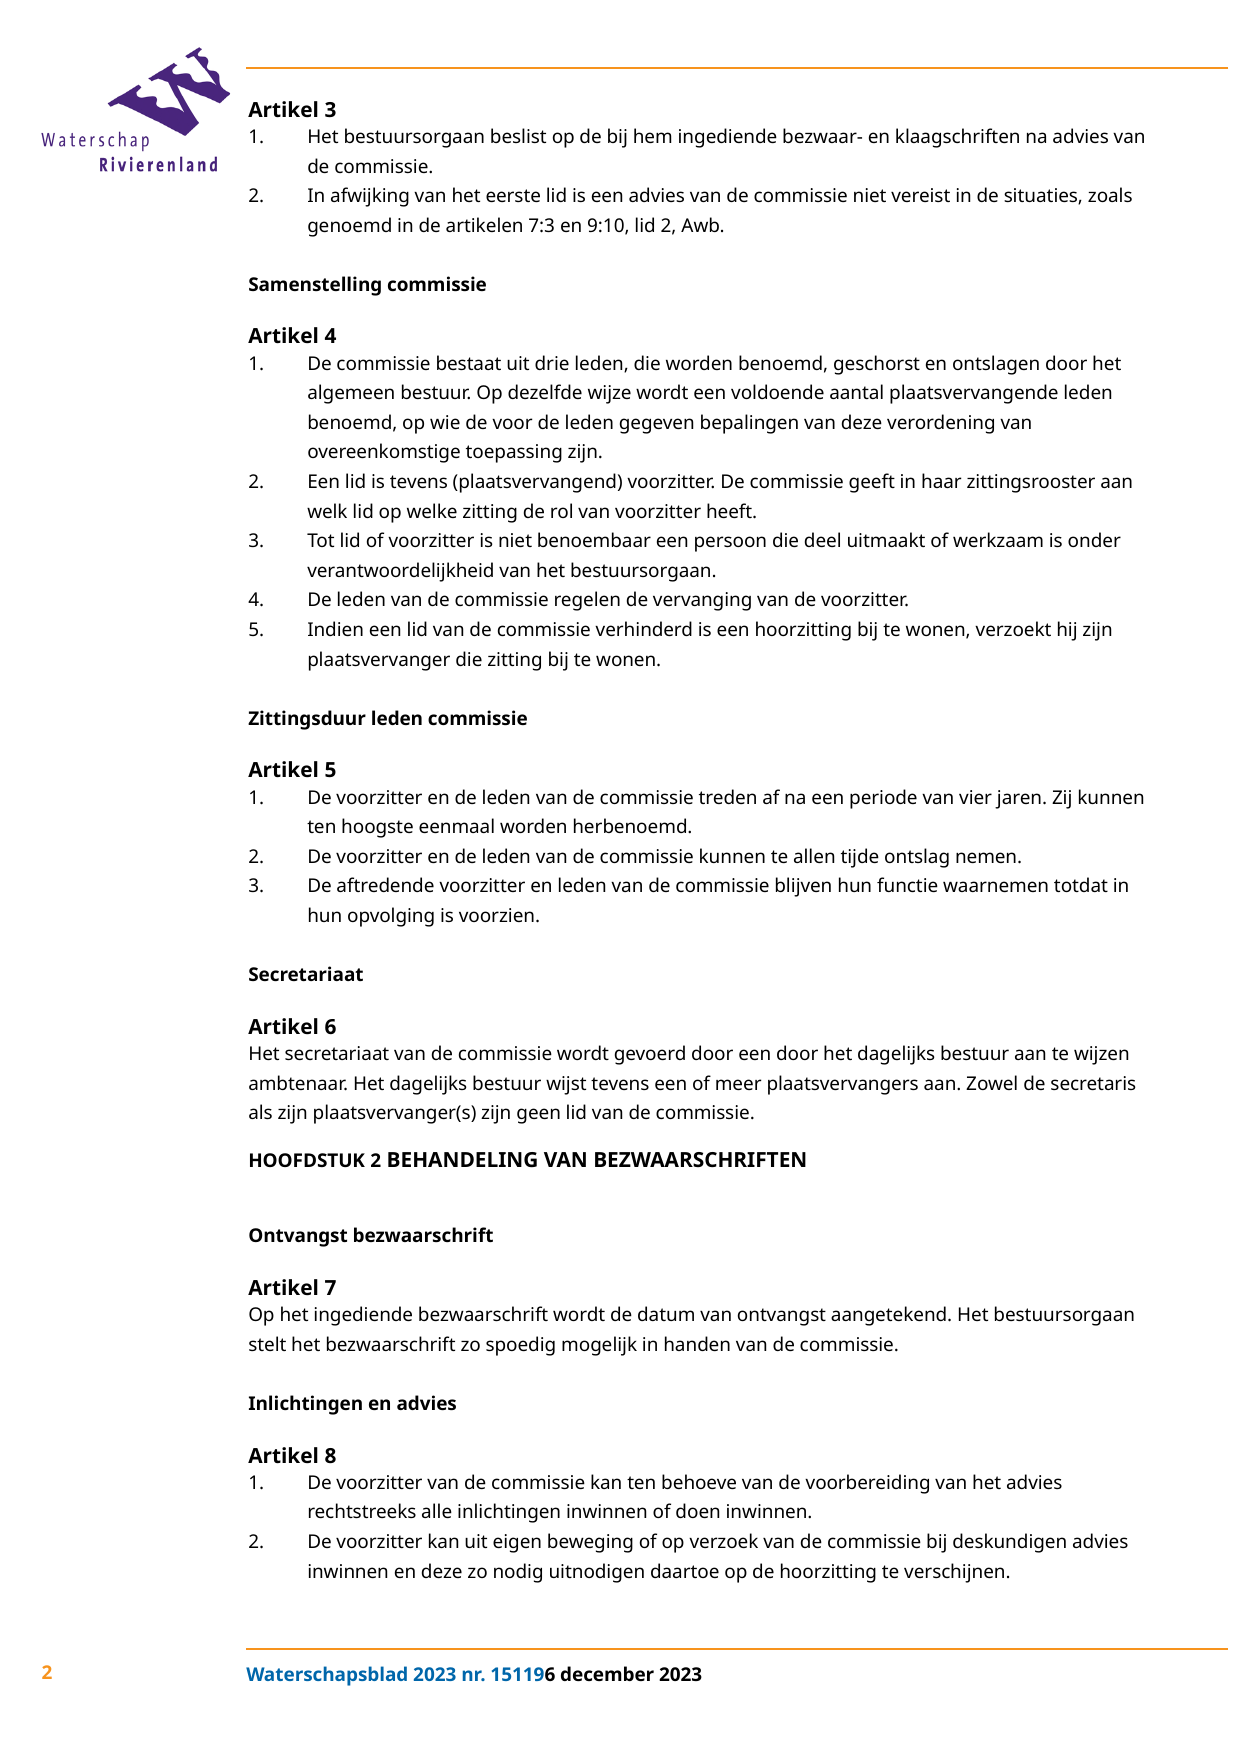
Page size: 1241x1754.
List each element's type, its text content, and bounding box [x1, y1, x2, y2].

list De voorzitter kan uit eigen beweging of op verzoek van de commissie bij deskundigen advies inwinnen en deze zo nodig uitnodigen daartoe op de hoorzitting te verschijnen. [248, 1528, 1152, 1584]
text Artikel 5 [248, 755, 1152, 784]
text Inlichtingen en advies [248, 1390, 1152, 1416]
list Het bestuursorgaan beslist op de bij hem ingediende bezwaar- en klaagschriften na advies van de commissie. [248, 123, 1152, 178]
list De leden van de commissie regelen de vervanging van de voorzitter. [248, 587, 1152, 612]
list Indien een lid van de commissie verhinderd is een hoorzitting bij te wonen, verzoekt hij zijn plaatsvervanger die zitting bij te wonen. [248, 616, 1152, 672]
text Artikel 7 [248, 1273, 1152, 1302]
text Secretariaat [248, 961, 1152, 987]
list Een lid is tevens (plaatsvervangend) voorzitter. De commissie geeft in haar zittingsrooster aan welk lid op welke zitting de rol van voorzitter heeft. [248, 468, 1152, 524]
list De commissie bestaat uit drie leden, die worden benoemd, geschorst en ontslagen door het algemeen bestuur. Op dezelfde wijze wordt een voldoende aantal plaatsvervangende leden benoemd, op wie de voor de leden gegeven bepalingen van deze verordening van overeenkomstige toepassing zijn. [248, 350, 1152, 464]
text Artikel 8 [248, 1441, 1152, 1469]
text HOOFDSTUK 2 BEHANDELING VAN BEZWAARSCHRIFTEN [248, 1145, 1152, 1173]
text Op het ingediende bezwaarschrift wordt de datum van ontvangst aangetekend. Het bestuursorgaan stelt het bezwaarschrift zo spoedig mogelijk in handen van de commissie. [248, 1302, 1152, 1357]
text Samenstelling commissie [248, 271, 1152, 297]
text Zittingsduur leden commissie [248, 705, 1152, 731]
list De aftredende voorzitter en leden van de commissie blijven hun functie waarnemen totdat in hun opvolging is voorzien. [248, 873, 1152, 928]
text Artikel 3 [248, 95, 1152, 123]
text Het secretariaat van de commissie wordt gevoerd door een door het dagelijks bestuur aan te wijzen ambtenaar. Het dagelijks bestuur wijst tevens een of meer plaatsvervangers aan. Zowel de secretaris als zijn plaatsvervanger(s) zijn geen lid van de commissie. [248, 1040, 1152, 1125]
list Tot lid of voorzitter is niet benoembaar een persoon die deel uitmaakt of werkzaam is onder verantwoordelijkheid van het bestuursorgaan. [248, 527, 1152, 583]
list De voorzitter en de leden van de commissie treden af na een periode van vier jaren. Zij kunnen ten hoogste eenmaal worden herbenoemd. [248, 784, 1152, 839]
list In afwijking van het eerste lid is een advies van de commissie niet vereist in de situaties, zoals genoemd in de artikelen 7:3 en 9:10, lid 2, Awb. [248, 182, 1152, 238]
list De voorzitter van de commissie kan ten behoeve van de voorbereiding van het advies rechtstreeks alle inlichtingen inwinnen of doen inwinnen. [248, 1469, 1152, 1524]
text Ontvangst bezwaarschrift [248, 1223, 1152, 1248]
list De voorzitter en de leden van de commissie kunnen te allen tijde ontslag nemen. [248, 843, 1152, 869]
text Artikel 6 [248, 1012, 1152, 1040]
text Artikel 4 [248, 322, 1152, 350]
picture [41, 47, 231, 172]
